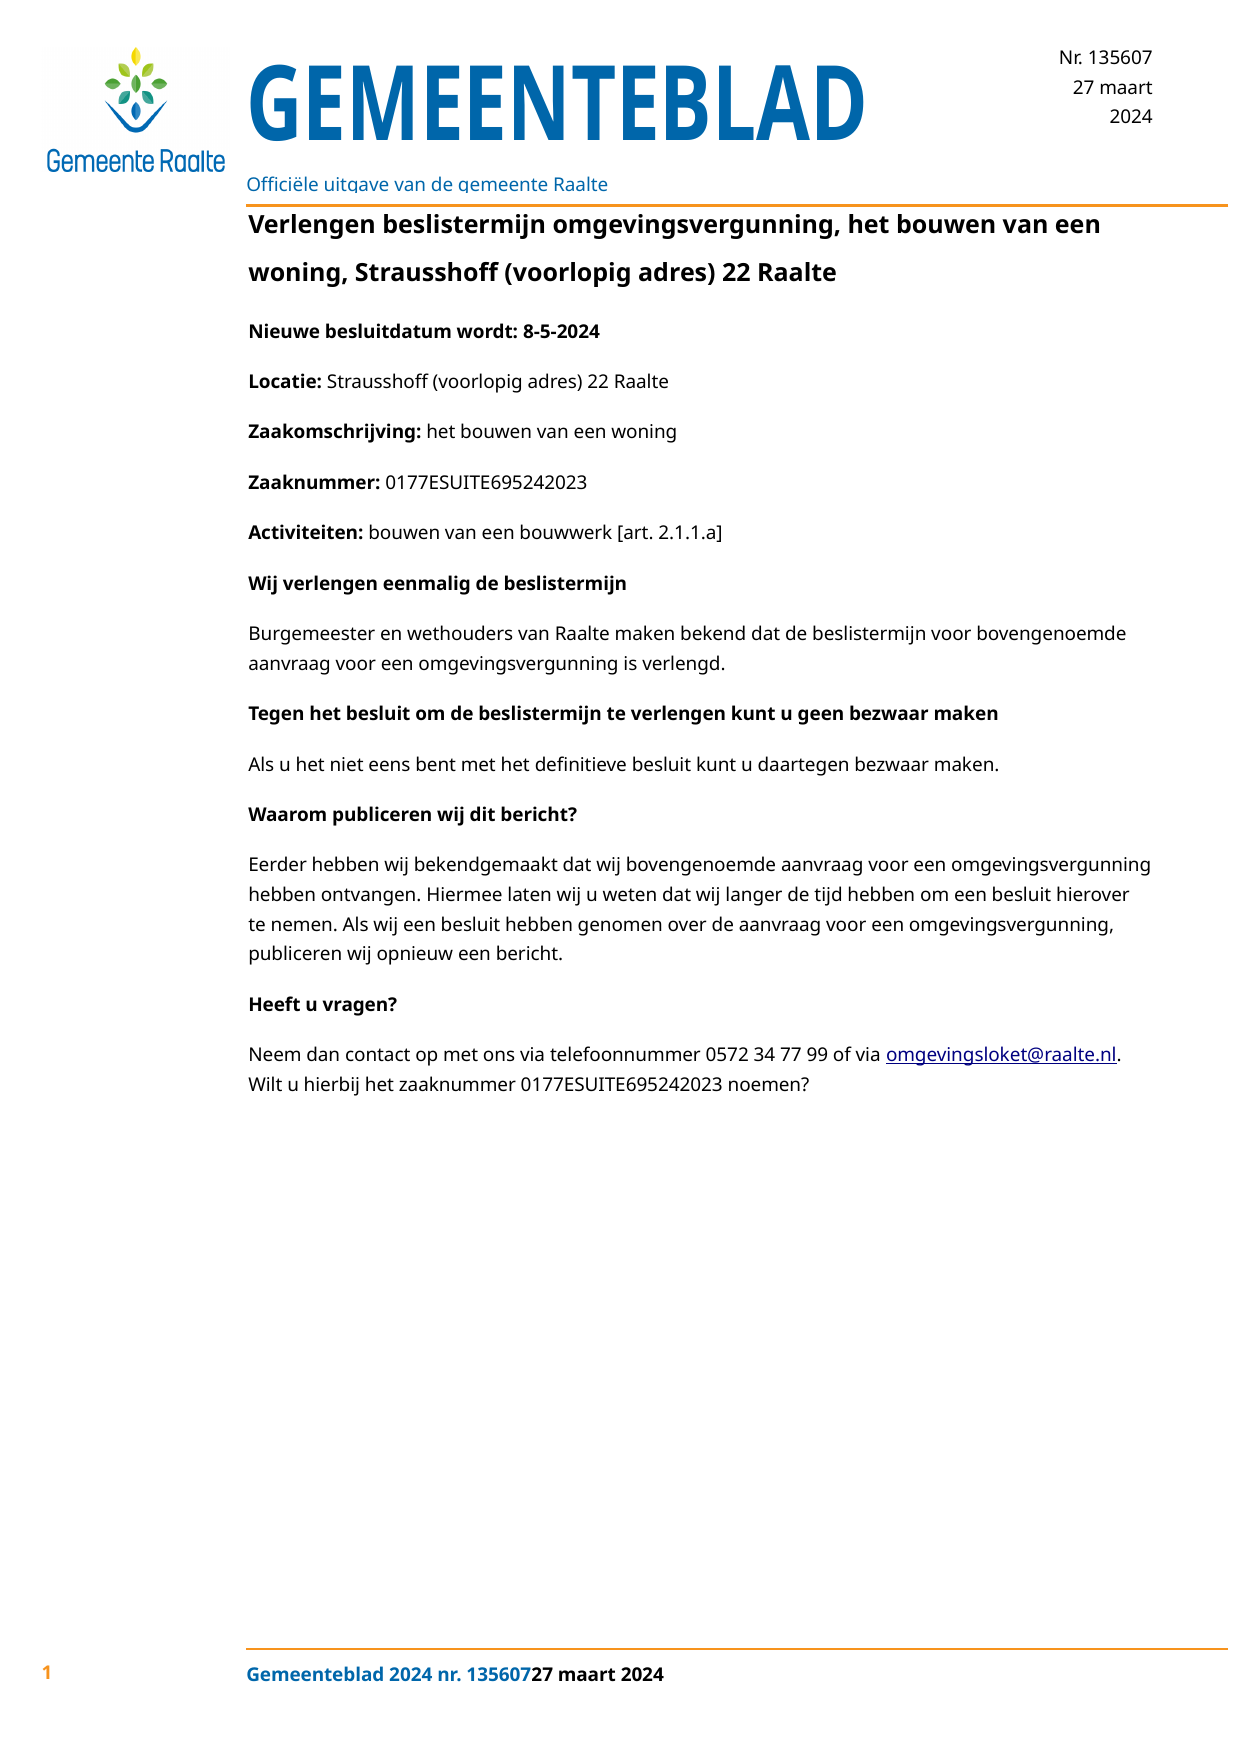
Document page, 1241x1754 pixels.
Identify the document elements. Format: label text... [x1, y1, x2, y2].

text Heeft u vragen? [248, 991, 1152, 1017]
text Zaakomschrijving: het bouwen van een woning [248, 419, 1152, 444]
text Nieuwe besluitdatum wordt: 8-5-2024 [248, 318, 1152, 344]
text Wij verlengen eenmalig de beslistermijn [248, 570, 1152, 596]
text Eerder hebben wij bekendgemaakt dat wij bovengenoemde aanvraag voor een omgevingsvergunning hebben ontvangen. Hiermee laten wij u weten dat wij langer de tijd hebben om een besluit hierover te nemen. Als wij een besluit hebben genomen over de aanvraag voor een omgevingsvergunning, publiceren wij opnieuw een bericht. [248, 852, 1152, 966]
text Waarom publiceren wij dit bericht? [248, 801, 1152, 827]
text Als u het niet eens bent met het definitieve besluit kunt u daartegen bezwaar maken. [248, 751, 1152, 777]
text Burgemeester en wethouders van Raalte maken bekend dat de beslistermijn voor bovengenoemde aanvraag voor een omgevingsvergunning is verlengd. [248, 620, 1152, 676]
text Zaaknummer: 0177ESUITE695242023 [248, 469, 1152, 495]
text Tegen het besluit om de beslistermijn te verlengen kunt u geen bezwaar maken [248, 700, 1152, 726]
picture [41, 47, 231, 172]
text Activiteiten: bouwen van een bouwwerk [art. 2.1.1.a] [248, 519, 1152, 545]
text Neem dan contact op met ons via telefoonnummer 0572 34 77 99 of via omgevingsloket@raalte.nl. Wilt u hierbij het zaaknummer 0177ESUITE695242023 noemen? [248, 1041, 1152, 1097]
text Locatie: Strausshoff (voorlopig adres) 22 Raalte [248, 368, 1152, 394]
text Verlengen beslistermijn omgevingsvergunning, het bouwen van een woning, Strausshoff (voorlopig adres) 22 Raalte [248, 207, 1152, 288]
